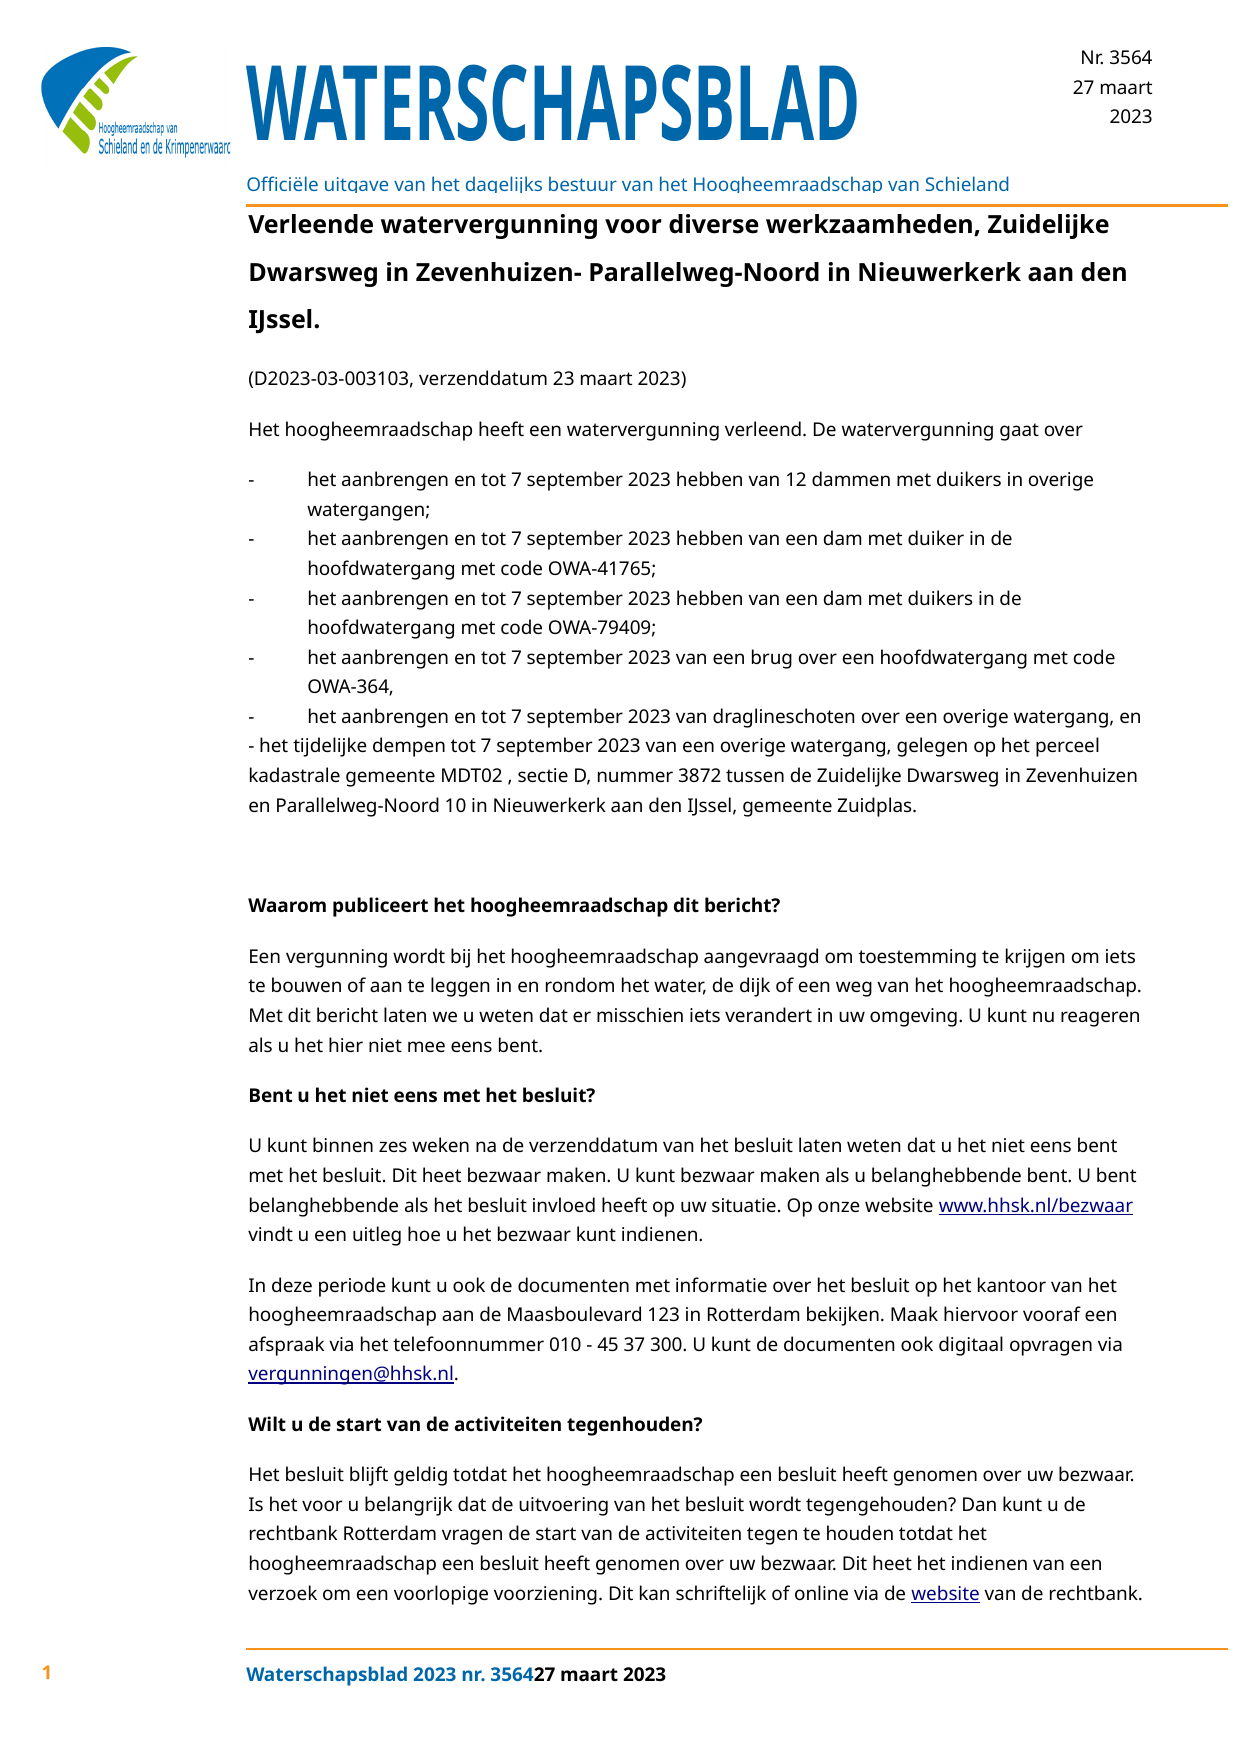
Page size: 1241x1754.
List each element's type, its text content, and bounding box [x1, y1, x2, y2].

text Verleende watervergunning voor diverse werkzaamheden, Zuidelijke Dwarsweg in Zevenhuizen- Parallelweg-Noord in Nieuwerkerk aan den IJssel. [248, 207, 1152, 336]
list het aanbrengen en tot 7 september 2023 hebben van een dam met duiker in de hoofdwatergang met code OWA-41765; [248, 526, 1152, 581]
list het aanbrengen en tot 7 september 2023 hebben van 12 dammen met duikers in overige watergangen; [248, 466, 1152, 522]
text - het tijdelijke dempen tot 7 september 2023 van een overige watergang, gelegen op het perceel kadastrale gemeente MDT02 , sectie D, nummer 3872 tussen de Zuidelijke Dwarsweg in Zevenhuizen en Parallelweg-Noord 10 in Nieuwerkerk aan den IJssel, gemeente Zuidplas. [248, 733, 1152, 817]
list het aanbrengen en tot 7 september 2023 hebben van een dam met duikers in de hoofdwatergang met code OWA-79409; [248, 585, 1152, 640]
text Wilt u de start van de activiteiten tegenhouden? [248, 1411, 1152, 1437]
text (D2023-03-003103, verzenddatum 23 maart 2023) [248, 366, 1152, 391]
text U kunt binnen zes weken na de verzenddatum van het besluit laten weten dat u het niet eens bent met het besluit. Dit heet bezwaar maken. U kunt bezwaar maken als u belanghebbende bent. U bent belanghebbende als het besluit invloed heeft op uw situatie. Op onze website www.hhsk.nl/bezwaar vindt u een uitleg hoe u het bezwaar kunt indienen. [248, 1133, 1152, 1247]
text Het besluit blijft geldig totdat het hoogheemraadschap een besluit heeft genomen over uw bezwaar. Is het voor u belangrijk dat de uitvoering van het besluit wordt tegengehouden? Dan kunt u de rechtbank Rotterdam vragen de start van de activiteiten tegen te houden totdat het hoogheemraadschap een besluit heeft genomen over uw bezwaar. Dit heet het indienen van een verzoek om een voorlopige voorziening. Dit kan schriftelijk of online via de website van de rechtbank. [248, 1461, 1152, 1605]
text Het hoogheemraadschap heeft een watervergunning verleend. De watervergunning gaat over [248, 416, 1152, 442]
list het aanbrengen en tot 7 september 2023 van een brug over een hoofdwatergang met code OWA-364, [248, 644, 1152, 699]
list het aanbrengen en tot 7 september 2023 van draglineschoten over een overige watergang, en [248, 703, 1152, 729]
text Bent u het niet eens met het besluit? [248, 1082, 1152, 1108]
text Een vergunning wordt bij het hoogheemraadschap aangevraagd om toestemming te krijgen om iets te bouwen of aan te leggen in en rondom het water, de dijk of een weg van het hoogheemraadschap. Met dit bericht laten we u weten dat er misschien iets verandert in uw omgeving. U kunt nu reageren als u het hier niet mee eens bent. [248, 943, 1152, 1057]
text In deze periode kunt u ook de documenten met informatie over het besluit op het kantoor van het hoogheemraadschap aan de Maasboulevard 123 in Rotterdam bekijken. Maak hiervoor vooraf een afspraak via het telefoonnummer 010 - 45 37 300. U kunt de documenten ook digitaal opvragen via vergunningen@hhsk.nl. [248, 1272, 1152, 1386]
text Waarom publiceert het hoogheemraadschap dit bericht? [248, 893, 1152, 918]
picture [41, 47, 231, 172]
